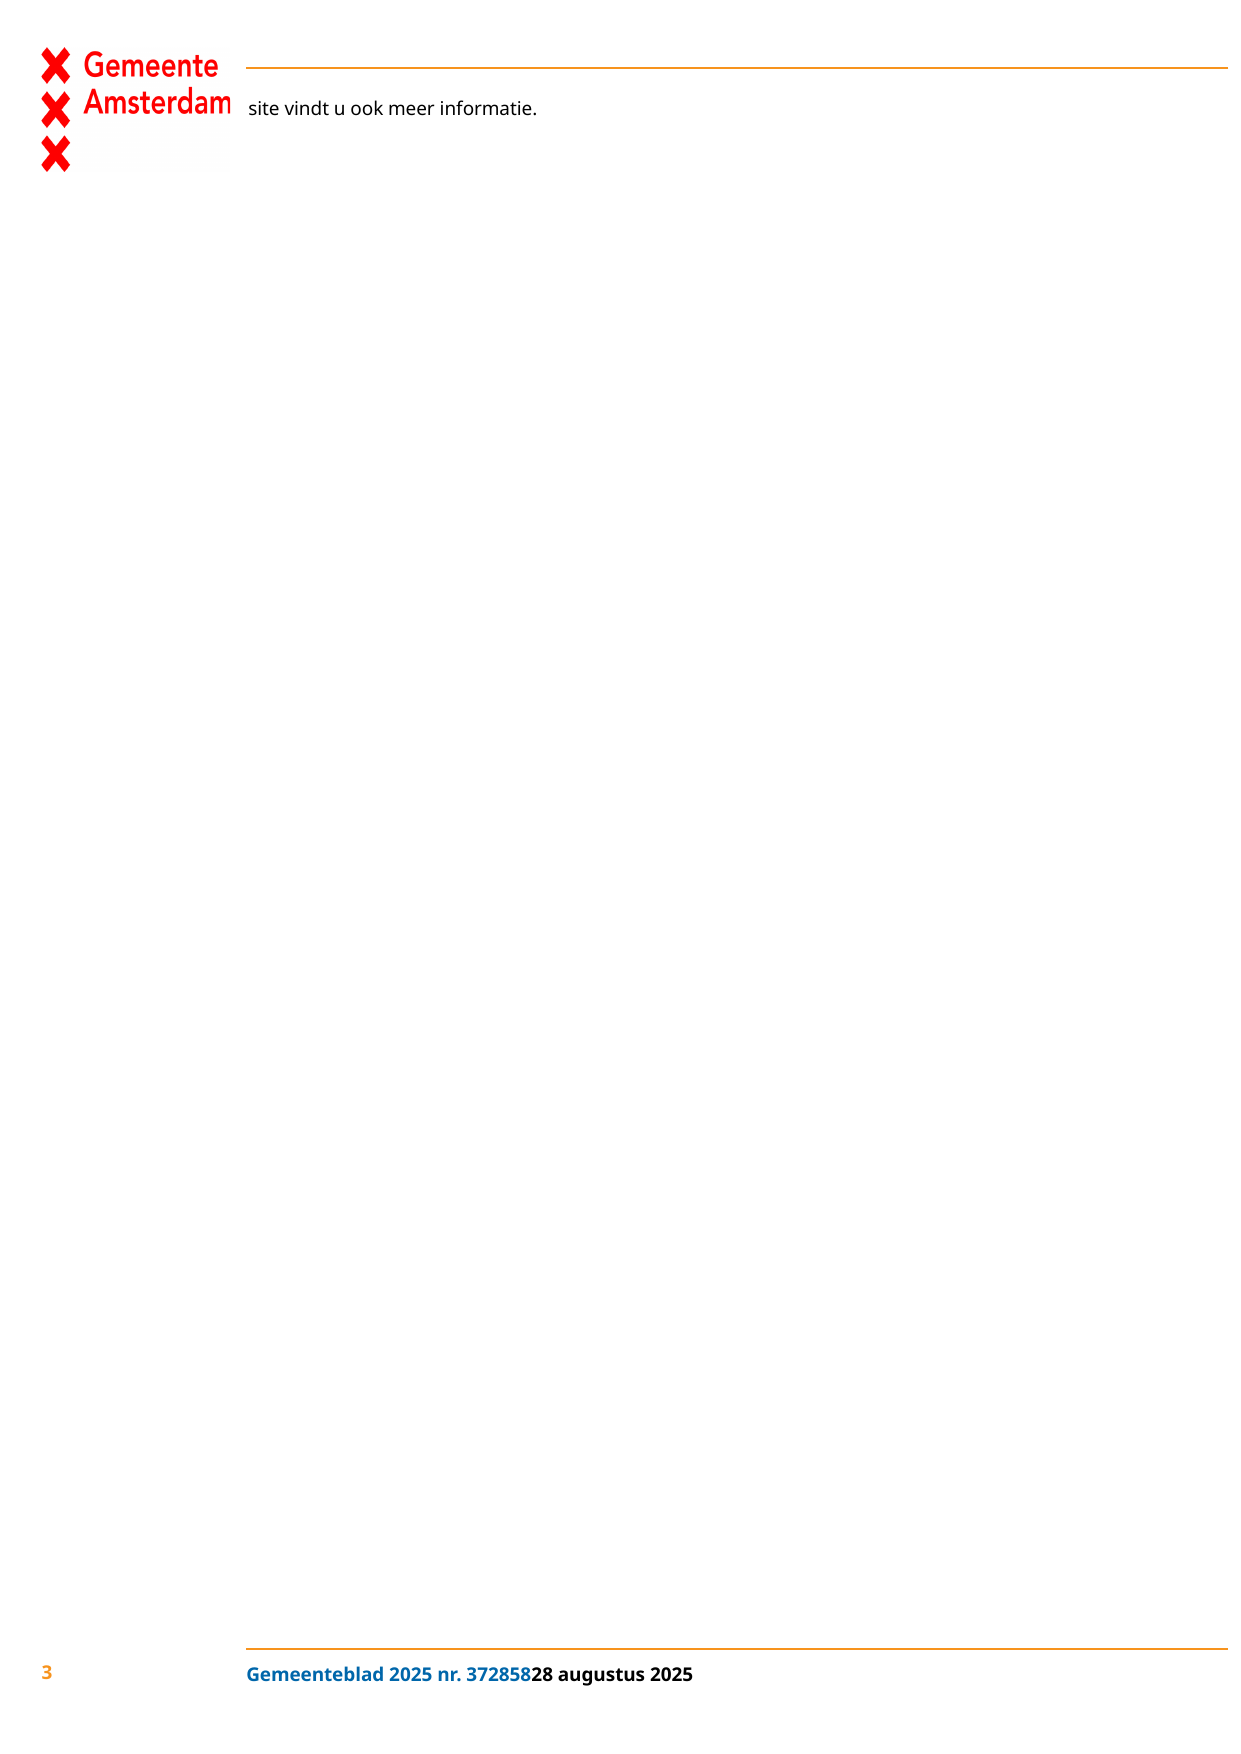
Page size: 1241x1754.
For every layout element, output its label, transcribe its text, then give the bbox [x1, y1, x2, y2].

picture [41, 47, 231, 172]
text site vindt u ook meer informatie. [248, 95, 1152, 121]
